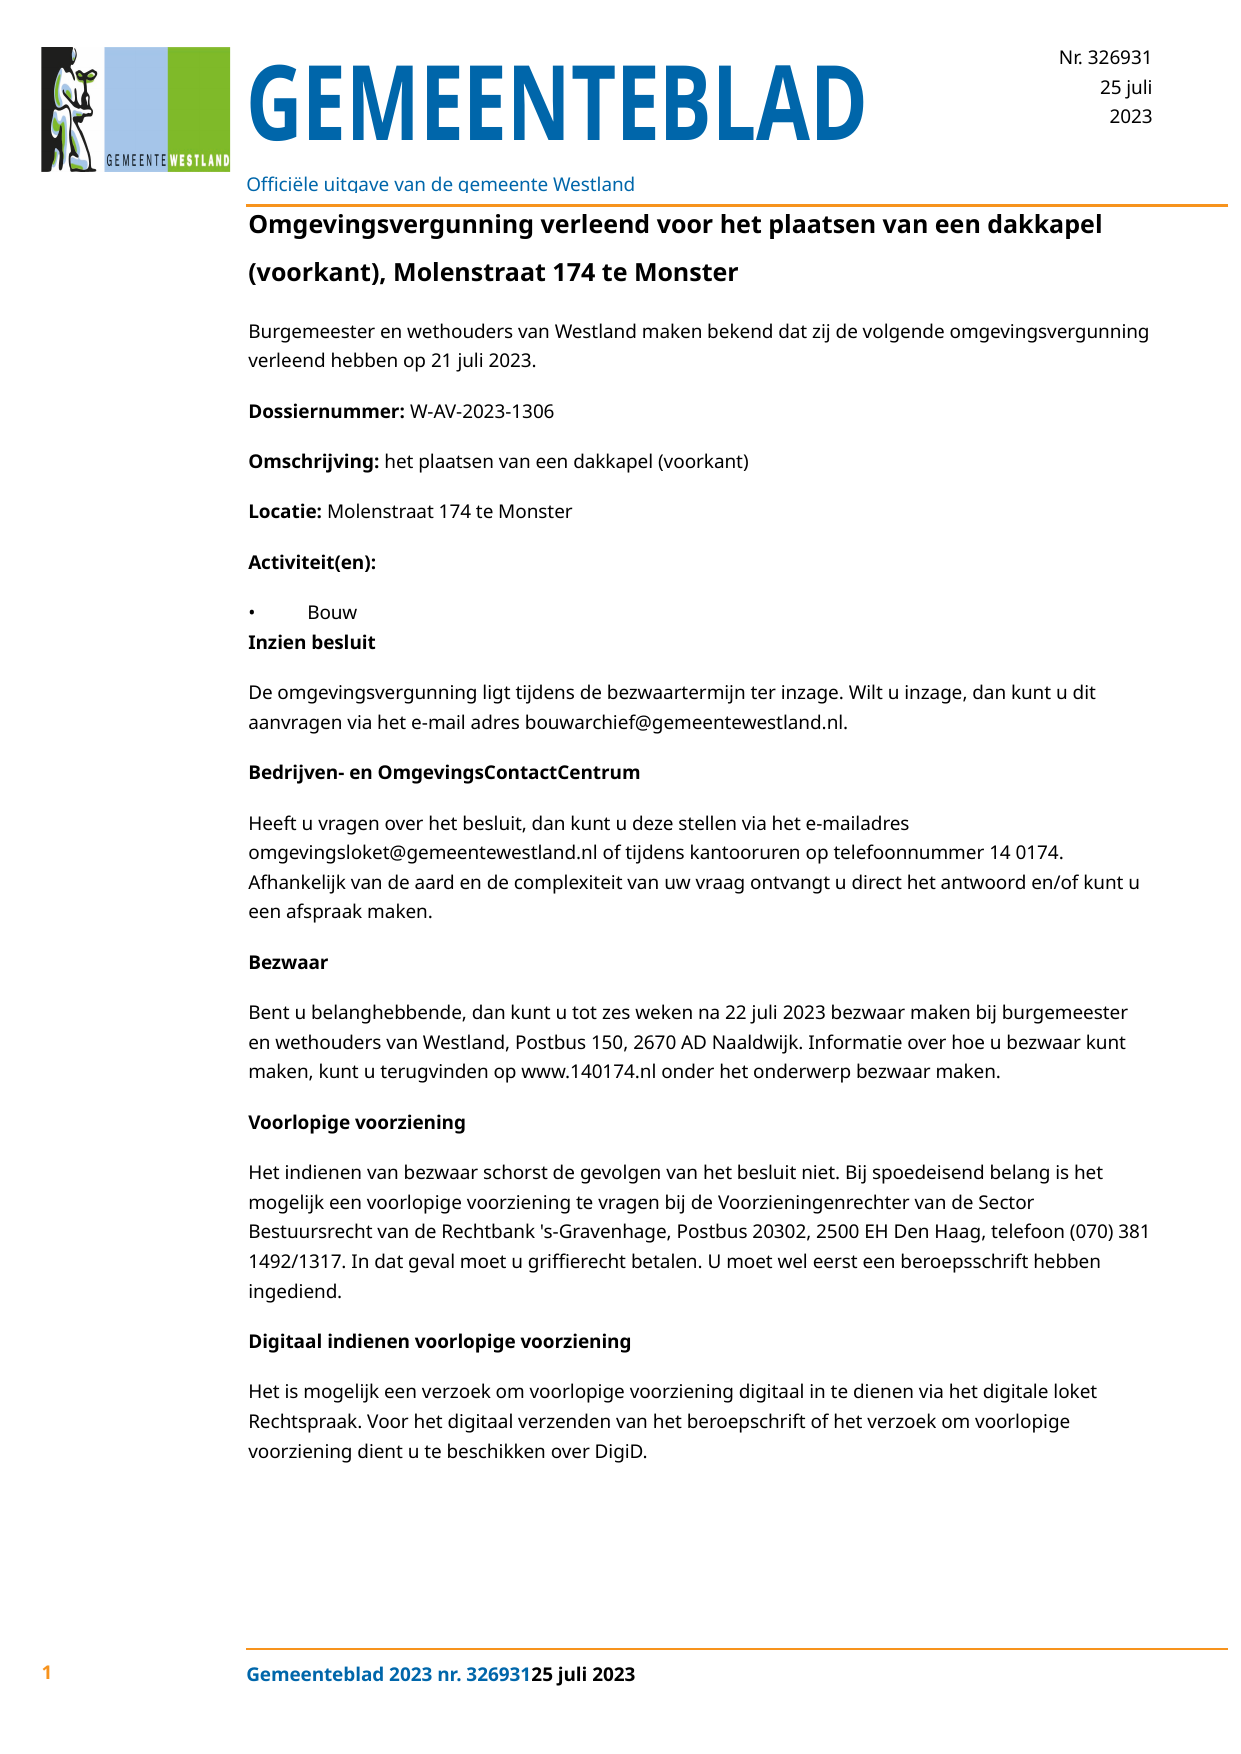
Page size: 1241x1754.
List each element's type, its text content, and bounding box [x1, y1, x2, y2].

text De omgevingsvergunning ligt tijdens de bezwaartermijn ter inzage. Wilt u inzage, dan kunt u dit aanvragen via het e-mail adres bouwarchief@gemeentewestland.nl. [248, 679, 1152, 735]
text Activiteit(en): [248, 549, 1152, 575]
text Locatie: Molenstraat 174 te Monster [248, 499, 1152, 524]
text Inzien besluit [248, 629, 1152, 655]
text Burgemeester en wethouders van Westland maken bekend dat zij de volgende omgevingsvergunning verleend hebben op 21 juli 2023. [248, 318, 1152, 373]
text Bent u belanghebbende, dan kunt u tot zes weken na 22 juli 2023 bezwaar maken bij burgemeester en wethouders van Westland, Postbus 150, 2670 AD Naaldwijk. Informatie over hoe u bezwaar kunt maken, kunt u terugvinden op www.140174.nl onder het onderwerp bezwaar maken. [248, 999, 1152, 1084]
text Dossiernummer: W-AV-2023-1306 [248, 398, 1152, 424]
text Bedrijven- en OmgevingsContactCentrum [248, 759, 1152, 785]
text Heeft u vragen over het besluit, dan kunt u deze stellen via het e-mailadres omgevingsloket@gemeentewestland.nl of tijdens kantooruren op telefoonnummer 14 0174. Afhankelijk van de aard en de complexiteit van uw vraag ontvangt u direct het antwoord en/of kunt u een afspraak maken. [248, 810, 1152, 924]
picture [41, 47, 231, 172]
text Voorlopige voorziening [248, 1109, 1152, 1135]
text Digitaal indienen voorlopige voorziening [248, 1328, 1152, 1354]
text Het indienen van bezwaar schorst de gevolgen van het besluit niet. Bij spoedeisend belang is het mogelijk een voorlopige voorziening te vragen bij de Voorzieningenrechter van de Sector Bestuursrecht van de Rechtbank 's-Gravenhage, Postbus 20302, 2500 EH Den Haag, telefoon (070) 381 1492/1317. In dat geval moet u griffierecht betalen. U moet wel eerst een beroepsschrift hebben ingediend. [248, 1159, 1152, 1304]
list Bouw [248, 599, 1152, 625]
text Omgevingsvergunning verleend voor het plaatsen van een dakkapel (voorkant), Molenstraat 174 te Monster [248, 207, 1152, 288]
text Omschrijving: het plaatsen van een dakkapel (voorkant) [248, 448, 1152, 474]
text Het is mogelijk een verzoek om voorlopige voorziening digitaal in te dienen via het digitale loket Rechtspraak. Voor het digitaal verzenden van het beroepschrift of het verzoek om voorlopige voorziening dient u te beschikken over DigiD. [248, 1379, 1152, 1464]
text Bezwaar [248, 949, 1152, 975]
